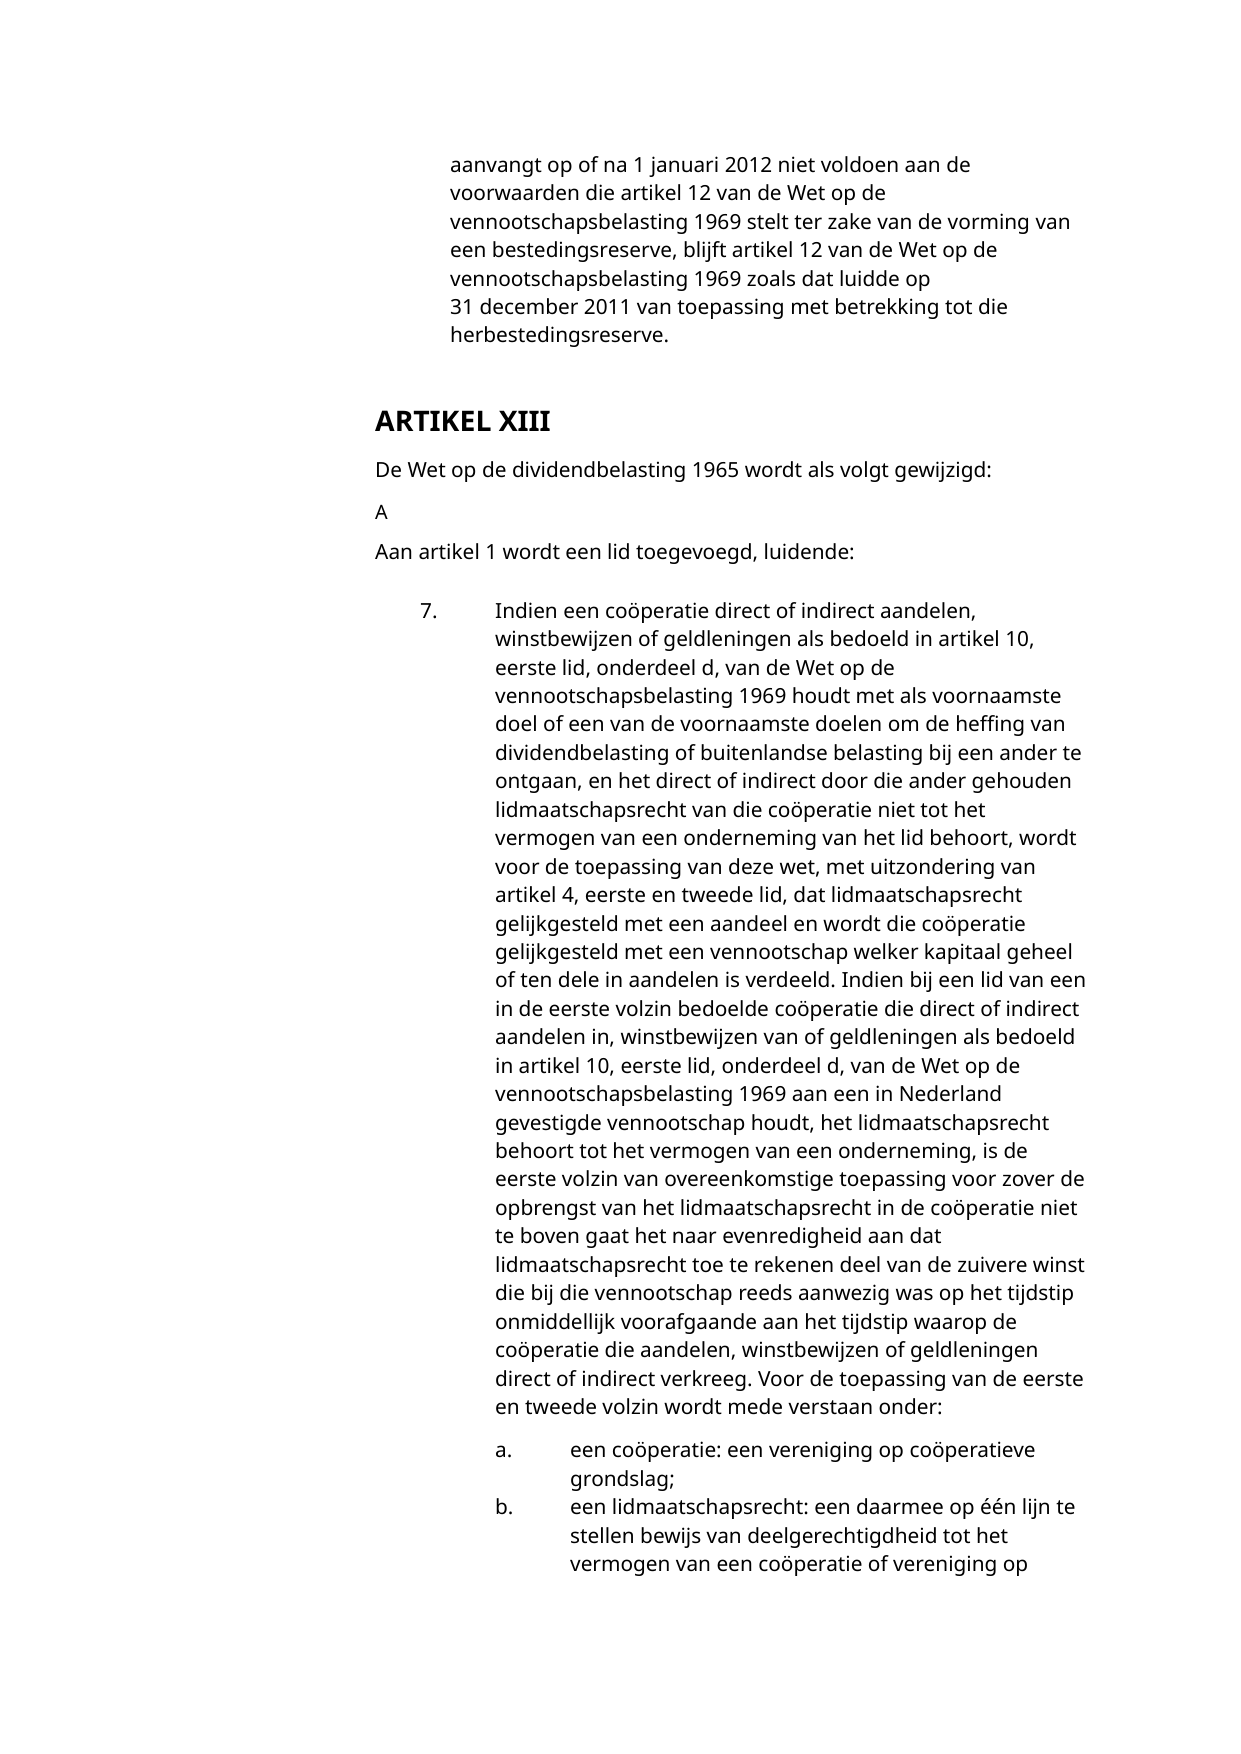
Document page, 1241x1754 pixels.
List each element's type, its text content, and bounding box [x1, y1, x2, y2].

list een coöperatie: een vereniging op coöperatieve grondslag; [495, 1436, 1090, 1492]
list Indien een coöperatie direct of indirect aandelen, winstbewijzen of geldleningen als bedoeld in artikel 10, eerste lid, onderdeel d, van de Wet op de vennootschapsbelasting 1969 houdt met als voornaamste doel of een van de voornaamste doelen om de heffing van dividendbelasting of buitenlandse belasting bij een ander te ontgaan, en het direct of indirect door die ander gehouden lidmaatschapsrecht van die coöperatie niet tot het vermogen van een onderneming van het lid behoort, wordt voor de toepassing van deze wet, met uitzondering van artikel 4, eerste en tweede lid, dat lidmaatschapsrecht gelijkgesteld met een aandeel en wordt die coöperatie gelijkgesteld met een vennootschap welker kapitaal geheel of ten dele in aandelen is verdeeld. Indien bij een lid van een in de eerste volzin bedoelde coöperatie die direct of indirect aandelen in, winstbewijzen van of geldleningen als bedoeld in artikel 10, eerste lid, onderdeel d, van de Wet op de vennootschapsbelasting 1969 aan een in Nederland gevestigde vennootschap houdt, het lidmaatschapsrecht behoort tot het vermogen van een onderneming, is de eerste volzin van overeenkomstige toepassing voor zover de opbrengst van het lidmaatschapsrecht in de coöperatie niet te boven gaat het naar evenredigheid aan dat lidmaatschapsrecht toe te rekenen deel van de zuivere winst die bij die vennootschap reeds aanwezig was op het tijdstip onmiddellijk voorafgaande aan het tijdstip waarop de coöperatie die aandelen, winstbewijzen of geldleningen direct of indirect verkreeg. Voor de toepassing van de eerste en tweede volzin wordt mede verstaan onder: [420, 596, 1090, 1421]
subtitle ARTIKEL XIII [375, 402, 1090, 440]
list aanvangt op of na 1 januari 2012 niet voldoen aan de voorwaarden die artikel 12 van de Wet op de vennootschapsbelasting 1969 stelt ter zake van de vorming van een bestedingsreserve, blijft artikel 12 van de Wet op de vennootschapsbelasting 1969 zoals dat luidde op 31 december 2011 van toepassing met betrekking tot die herbestedingsreserve. [375, 150, 1090, 349]
text Aan artikel 1 wordt een lid toegevoegd, luidende: [375, 537, 1090, 566]
text De Wet op de dividendbelasting 1965 wordt als volgt gewijzigd: [375, 455, 1090, 484]
text A [375, 499, 1090, 526]
list een lidmaatschapsrecht: een daarmee op één lijn te stellen bewijs van deelgerechtigdheid tot het vermogen van een coöperatie of vereniging op [495, 1492, 1090, 1578]
